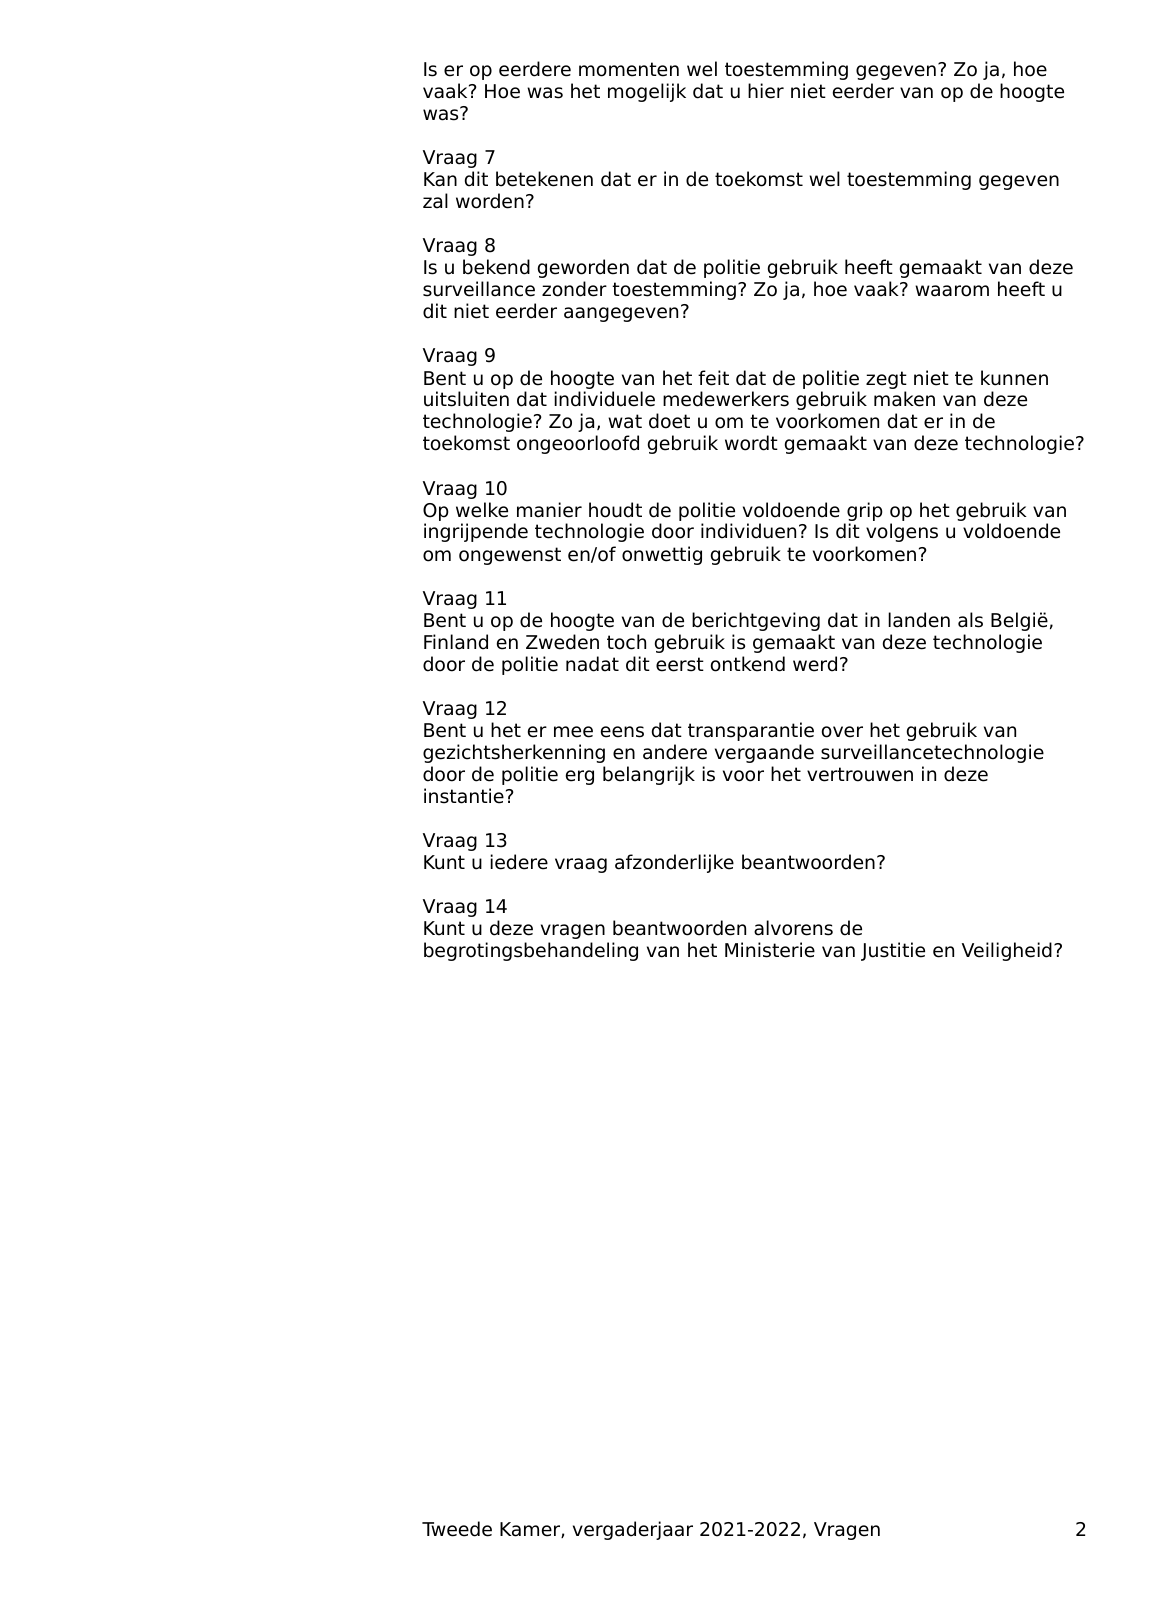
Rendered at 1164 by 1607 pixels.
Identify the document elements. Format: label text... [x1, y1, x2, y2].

text Vraag 8 [422, 235, 1087, 257]
text Bent u op de hoogte van de berichtgeving dat in landen als België, Finland en Zweden toch gebruik is gemaakt van deze technologie door de politie nadat dit eerst ontkend werd? [422, 609, 1087, 676]
text Vraag 10 [422, 477, 1087, 499]
text Vraag 13 [422, 830, 1087, 852]
text Is u bekend geworden dat de politie gebruik heeft gemaakt van deze surveillance zonder toestemming? Zo ja, hoe vaak? waarom heeft u dit niet eerder aangegeven? [422, 257, 1087, 323]
text Vraag 11 [422, 588, 1087, 609]
text Kan dit betekenen dat er in de toekomst wel toestemming gegeven zal worden? [422, 169, 1087, 213]
text Is er op eerdere momenten wel toestemming gegeven? Zo ja, hoe vaak? Hoe was het mogelijk dat u hier niet eerder van op de hoogte was? [422, 59, 1087, 125]
text Vraag 12 [422, 698, 1087, 720]
text Vraag 9 [422, 345, 1087, 367]
text Kunt u iedere vraag afzonderlijke beantwoorden? [422, 852, 1087, 874]
text Op welke manier houdt de politie voldoende grip op het gebruik van ingrijpende technologie door individuen? Is dit volgens u voldoende om ongewenst en/of onwettig gebruik te voorkomen? [422, 499, 1087, 565]
text Bent u op de hoogte van het feit dat de politie zegt niet te kunnen uitsluiten dat individuele medewerkers gebruik maken van deze technologie? Zo ja, wat doet u om te voorkomen dat er in de toekomst ongeoorloofd gebruik wordt gemaakt van deze technologie? [422, 367, 1087, 455]
text Vraag 14 [422, 896, 1087, 918]
text Vraag 7 [422, 147, 1087, 169]
text Kunt u deze vragen beantwoorden alvorens de begrotingsbehandeling van het Ministerie van Justitie en Veiligheid? [422, 918, 1087, 962]
text Bent u het er mee eens dat transparantie over het gebruik van gezichtsherkenning en andere vergaande surveillancetechnologie door de politie erg belangrijk is voor het vertrouwen in deze instantie? [422, 720, 1087, 808]
